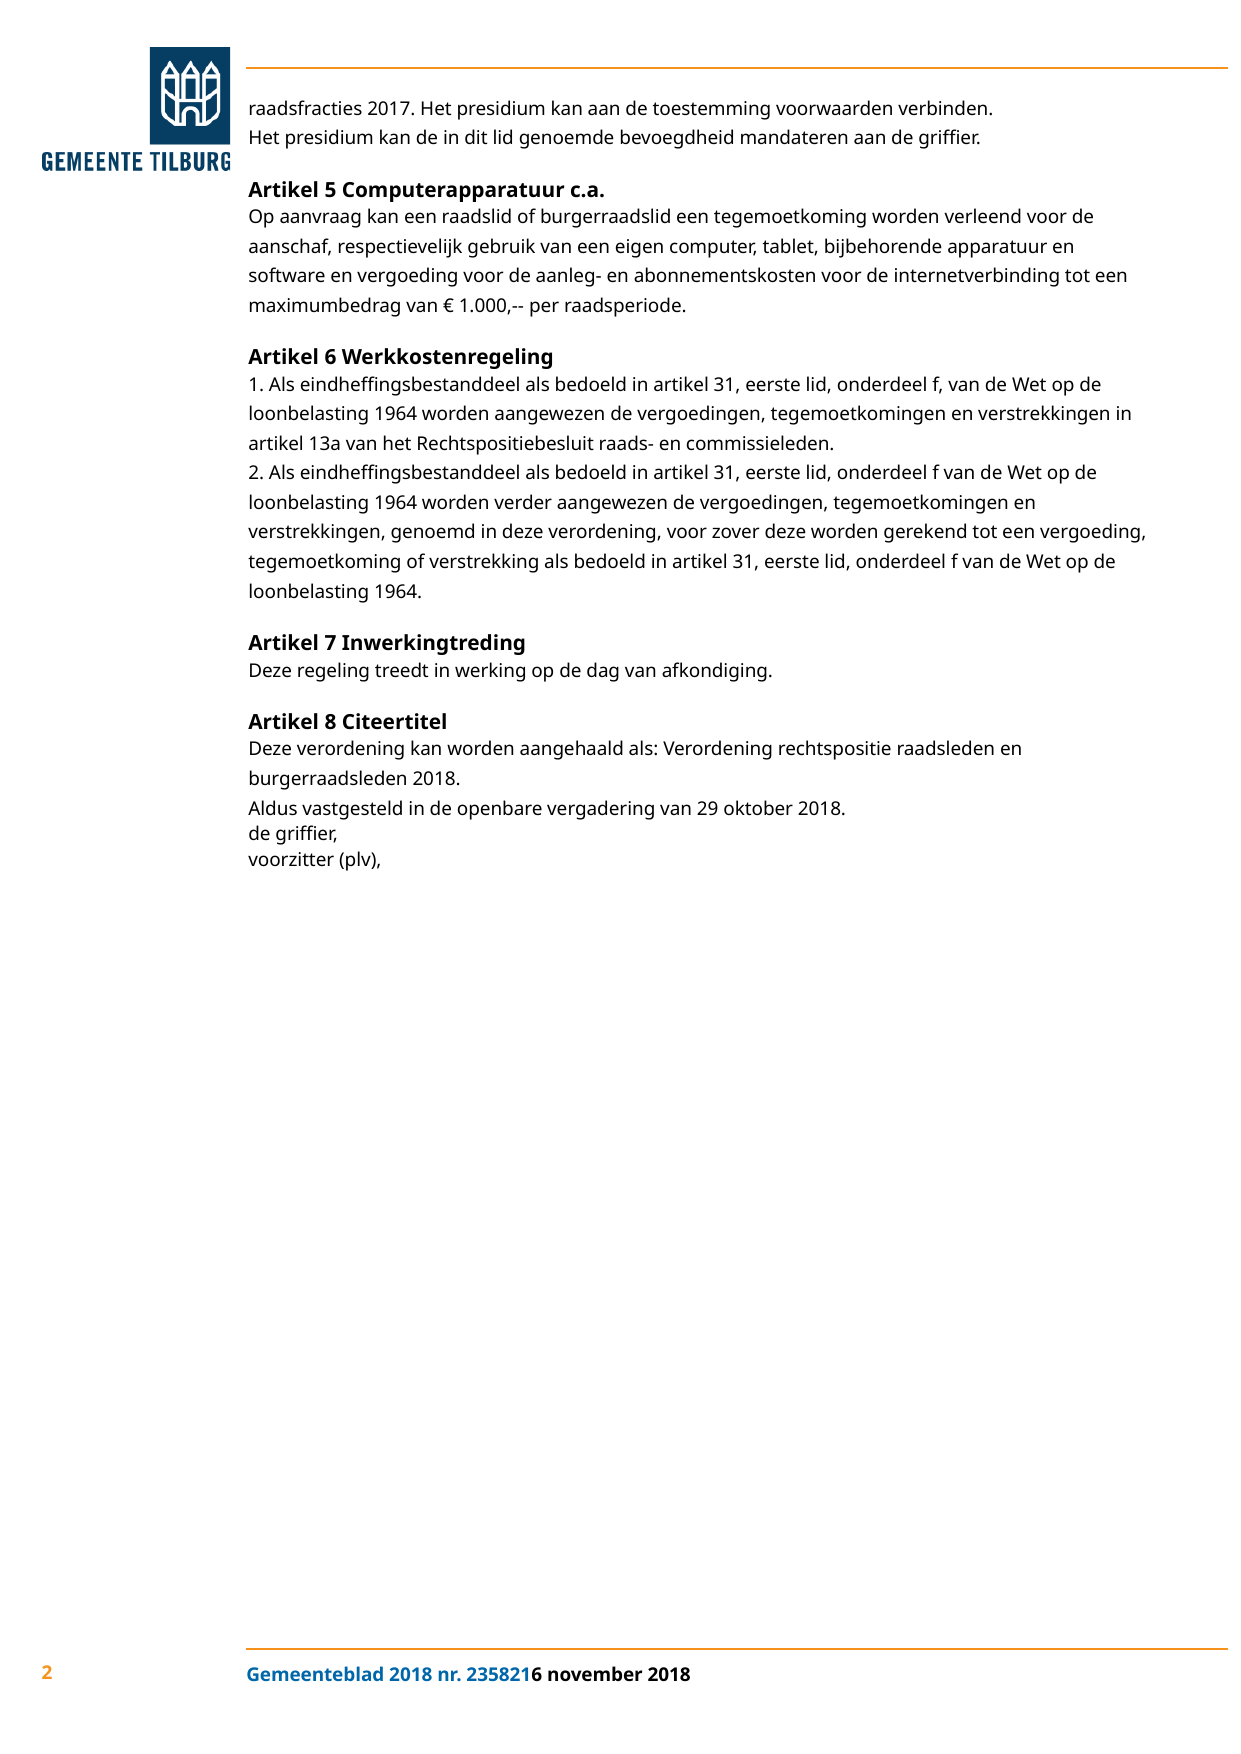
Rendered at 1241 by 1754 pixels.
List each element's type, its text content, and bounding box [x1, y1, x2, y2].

text Deze regeling treedt in werking op de dag van afkondiging. [248, 657, 1152, 682]
text 1. Als eindheffingsbestanddeel als bedoeld in artikel 31, eerste lid, onderdeel f, van de Wet op de loonbelasting 1964 worden aangewezen de vergoedingen, tegemoetkomingen en verstrekkingen in artikel 13a van het Rechtspositiebesluit raads- en commissieleden. [248, 371, 1152, 456]
text Artikel 8 Citeertitel [248, 707, 1152, 736]
text Artikel 6 Werkkostenregeling [248, 342, 1152, 371]
text Aldus vastgesteld in de openbare vergadering van 29 oktober 2018. [248, 795, 1152, 821]
text Artikel 5 Computerapparatuur c.a. [248, 175, 1152, 203]
text Deze verordening kan worden aangehaald als: Verordening rechtspositie raadsleden en burgerraadsleden 2018. [248, 736, 1152, 791]
text Het presidium kan de in dit lid genoemde bevoegdheid mandateren aan de griffier. [248, 124, 1152, 150]
text de griffier, [248, 821, 1152, 846]
picture [41, 47, 231, 172]
text Artikel 7 Inwerkingtreding [248, 628, 1152, 657]
text Op aanvraag kan een raadslid of burgerraadslid een tegemoetkoming worden verleend voor de aanschaf, respectievelijk gebruik van een eigen computer, tablet, bijbehorende apparatuur en software en vergoeding voor de aanleg- en abonnementskosten voor de internetverbinding tot een maximumbedrag van € 1.000,-- per raadsperiode. [248, 203, 1152, 318]
text 2. Als eindheffingsbestanddeel als bedoeld in artikel 31, eerste lid, onderdeel f van de Wet op de loonbelasting 1964 worden verder aangewezen de vergoedingen, tegemoetkomingen en verstrekkingen, genoemd in deze verordening, voor zover deze worden gerekend tot een vergoeding, tegemoetkoming of verstrekking als bedoeld in artikel 31, eerste lid, onderdeel f van de Wet op de loonbelasting 1964. [248, 459, 1152, 604]
text voorzitter (plv), [248, 846, 1152, 872]
text raadsfracties 2017. Het presidium kan aan de toestemming voorwaarden verbinden. [248, 95, 1152, 121]
